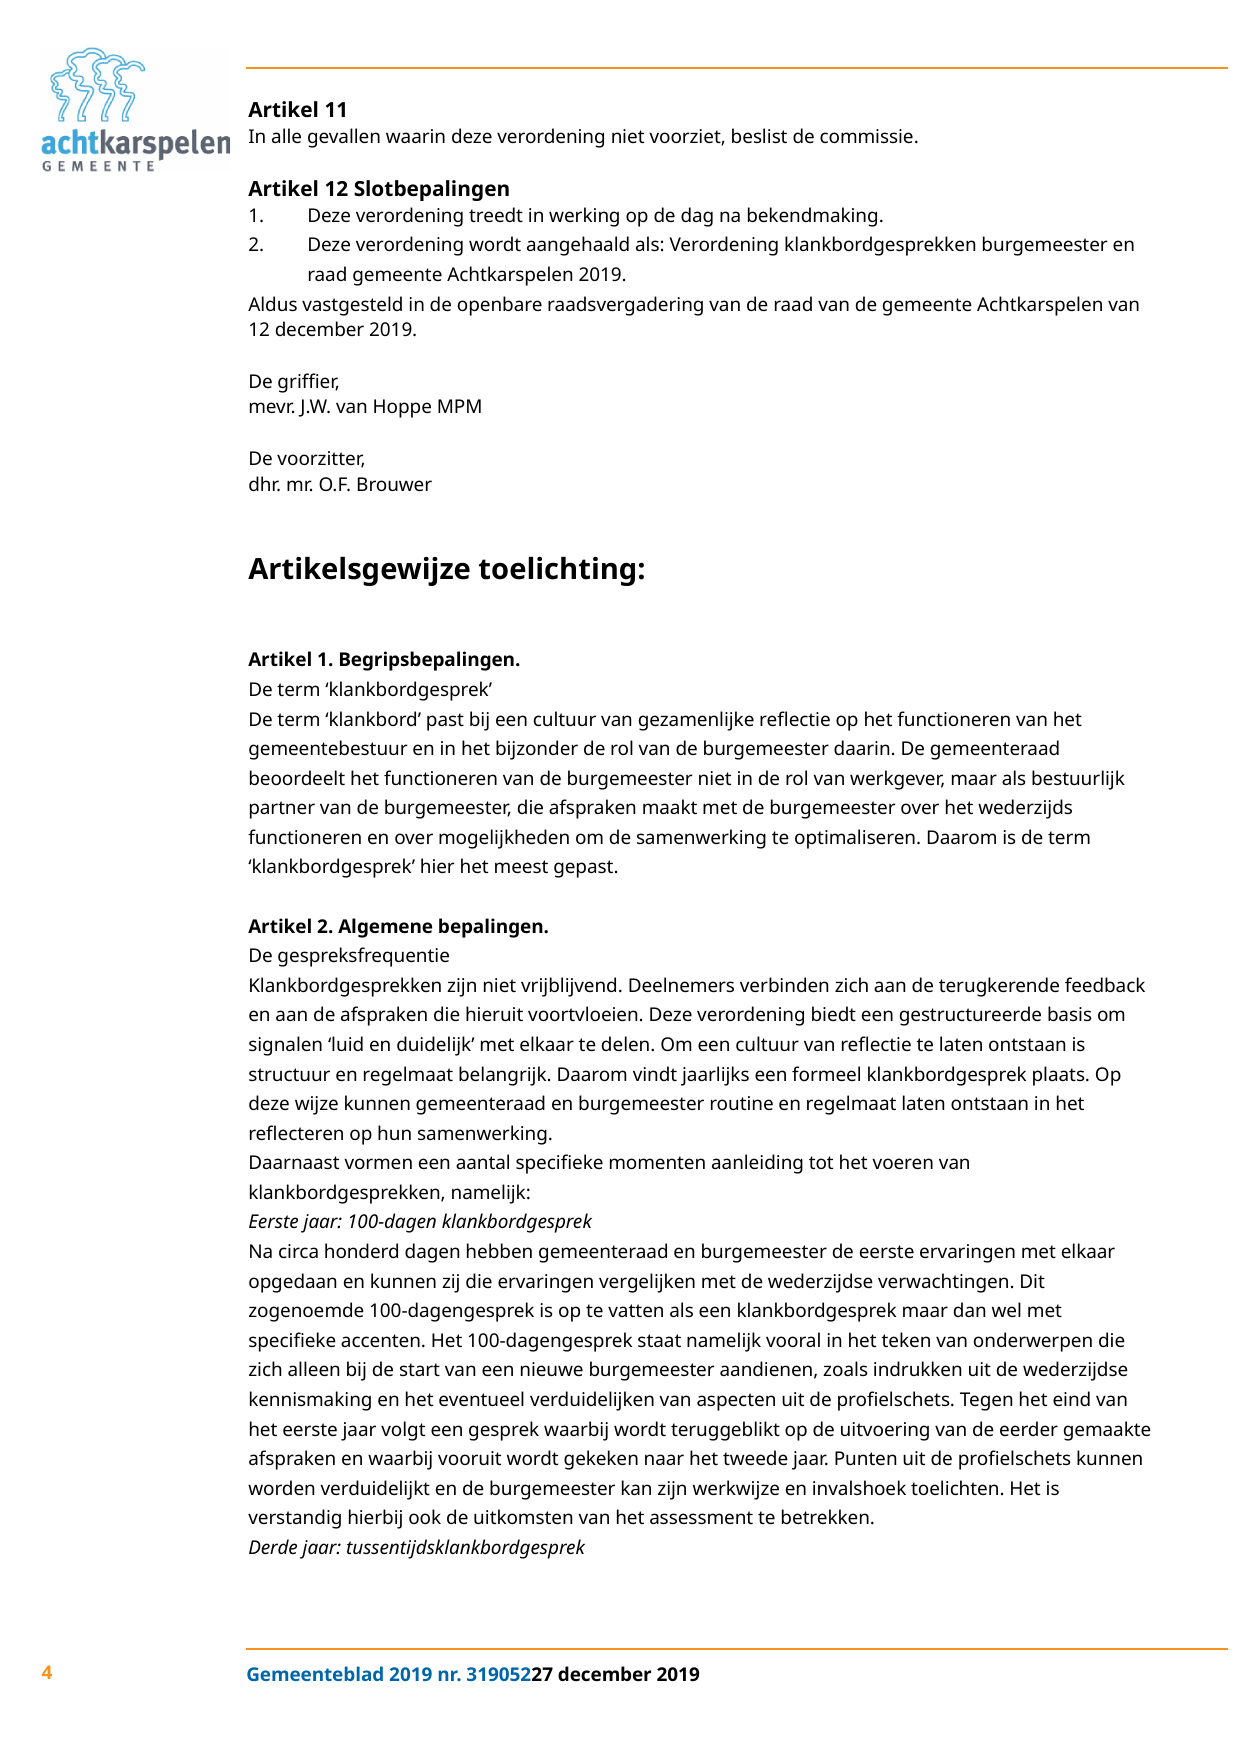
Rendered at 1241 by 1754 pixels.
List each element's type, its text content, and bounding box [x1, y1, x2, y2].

text De term ‘klankbord’ past bij een cultuur van gezamenlijke reflectie op het functioneren van het gemeentebestuur en in het bijzonder de rol van de burgemeester daarin. De gemeenteraad beoordeelt het functioneren van de burgemeester niet in de rol van werkgever, maar als bestuurlijk partner van de burgemeester, die afspraken maakt met de burgemeester over het wederzijds functioneren en over mogelijkheden om de samenwerking te optimaliseren. Daarom is de term ‘klankbordgesprek’ hier het meest gepast. [248, 706, 1152, 879]
text Na circa honderd dagen hebben gemeenteraad en burgemeester de eerste ervaringen met elkaar opgedaan en kunnen zij die ervaringen vergelijken met de wederzijdse verwachtingen. Dit zogenoemde 100-dagengesprek is op te vatten als een klankbordgesprek maar dan wel met specifieke accenten. Het 100-dagengesprek staat namelijk vooral in het teken van onderwerpen die zich alleen bij de start van een nieuwe burgemeester aandienen, zoals indrukken uit de wederzijdse kennismaking en het eventueel verduidelijken van aspecten uit de profielschets. Tegen het eind van het eerste jaar volgt een gesprek waarbij wordt teruggeblikt op de uitvoering van de eerder gemaakte afspraken en waarbij vooruit wordt gekeken naar het tweede jaar. Punten uit de profielschets kunnen worden verduidelijkt en de burgemeester kan zijn werkwijze en invalshoek toelichten. Het is verstandig hierbij ook de uitkomsten van het assessment te betrekken. [248, 1238, 1152, 1530]
text De voorzitter, [248, 445, 1152, 471]
text Artikel 2. Algemene bepalingen. [248, 913, 1152, 938]
text Daarnaast vormen een aantal specifieke momenten aanleiding tot het voeren van klankbordgesprekken, namelijk: [248, 1149, 1152, 1205]
text De term ‘klankbordgesprek’ [248, 676, 1152, 702]
list Deze verordening wordt aangehaald als: Verordening klankbordgesprekken burgemeester en raad gemeente Achtkarspelen 2019. [248, 232, 1152, 287]
text Artikel 11 [248, 95, 1152, 123]
text Eerste jaar: 100-dagen klankbordgesprek [248, 1209, 1152, 1234]
text mevr. J.W. van Hoppe MPM [248, 394, 1152, 419]
list Deze verordening treedt in werking op de dag na bekendmaking. [248, 202, 1152, 228]
text dhr. mr. O.F. Brouwer [248, 471, 1152, 497]
text De griffier, [248, 368, 1152, 394]
text De gespreksfrequentie [248, 942, 1152, 968]
text Derde jaar: tussentijdsklankbordgesprek [248, 1534, 1152, 1560]
text Artikel 12 Slotbepalingen [248, 174, 1152, 202]
text Artikel 1. Begripsbepalingen. [248, 647, 1152, 672]
picture [41, 47, 231, 172]
text Artikelsgewijze toelichting: [248, 548, 1152, 588]
text Aldus vastgesteld in de openbare raadsvergadering van de raad van de gemeente Achtkarspelen van 12 december 2019. [248, 291, 1152, 342]
text Klankbordgesprekken zijn niet vrijblijvend. Deelnemers verbinden zich aan de terugkerende feedback en aan de afspraken die hieruit voortvloeien. Deze verordening biedt een gestructureerde basis om signalen ‘luid en duidelijk’ met elkaar te delen. Om een cultuur van reflectie te laten ontstaan is structuur en regelmaat belangrijk. Daarom vindt jaarlijks een formeel klankbordgesprek plaats. Op deze wijze kunnen gemeenteraad en burgemeester routine en regelmaat laten ontstaan in het reflecteren op hun samenwerking. [248, 972, 1152, 1146]
text In alle gevallen waarin deze verordening niet voorziet, beslist de commissie. [248, 123, 1152, 149]
